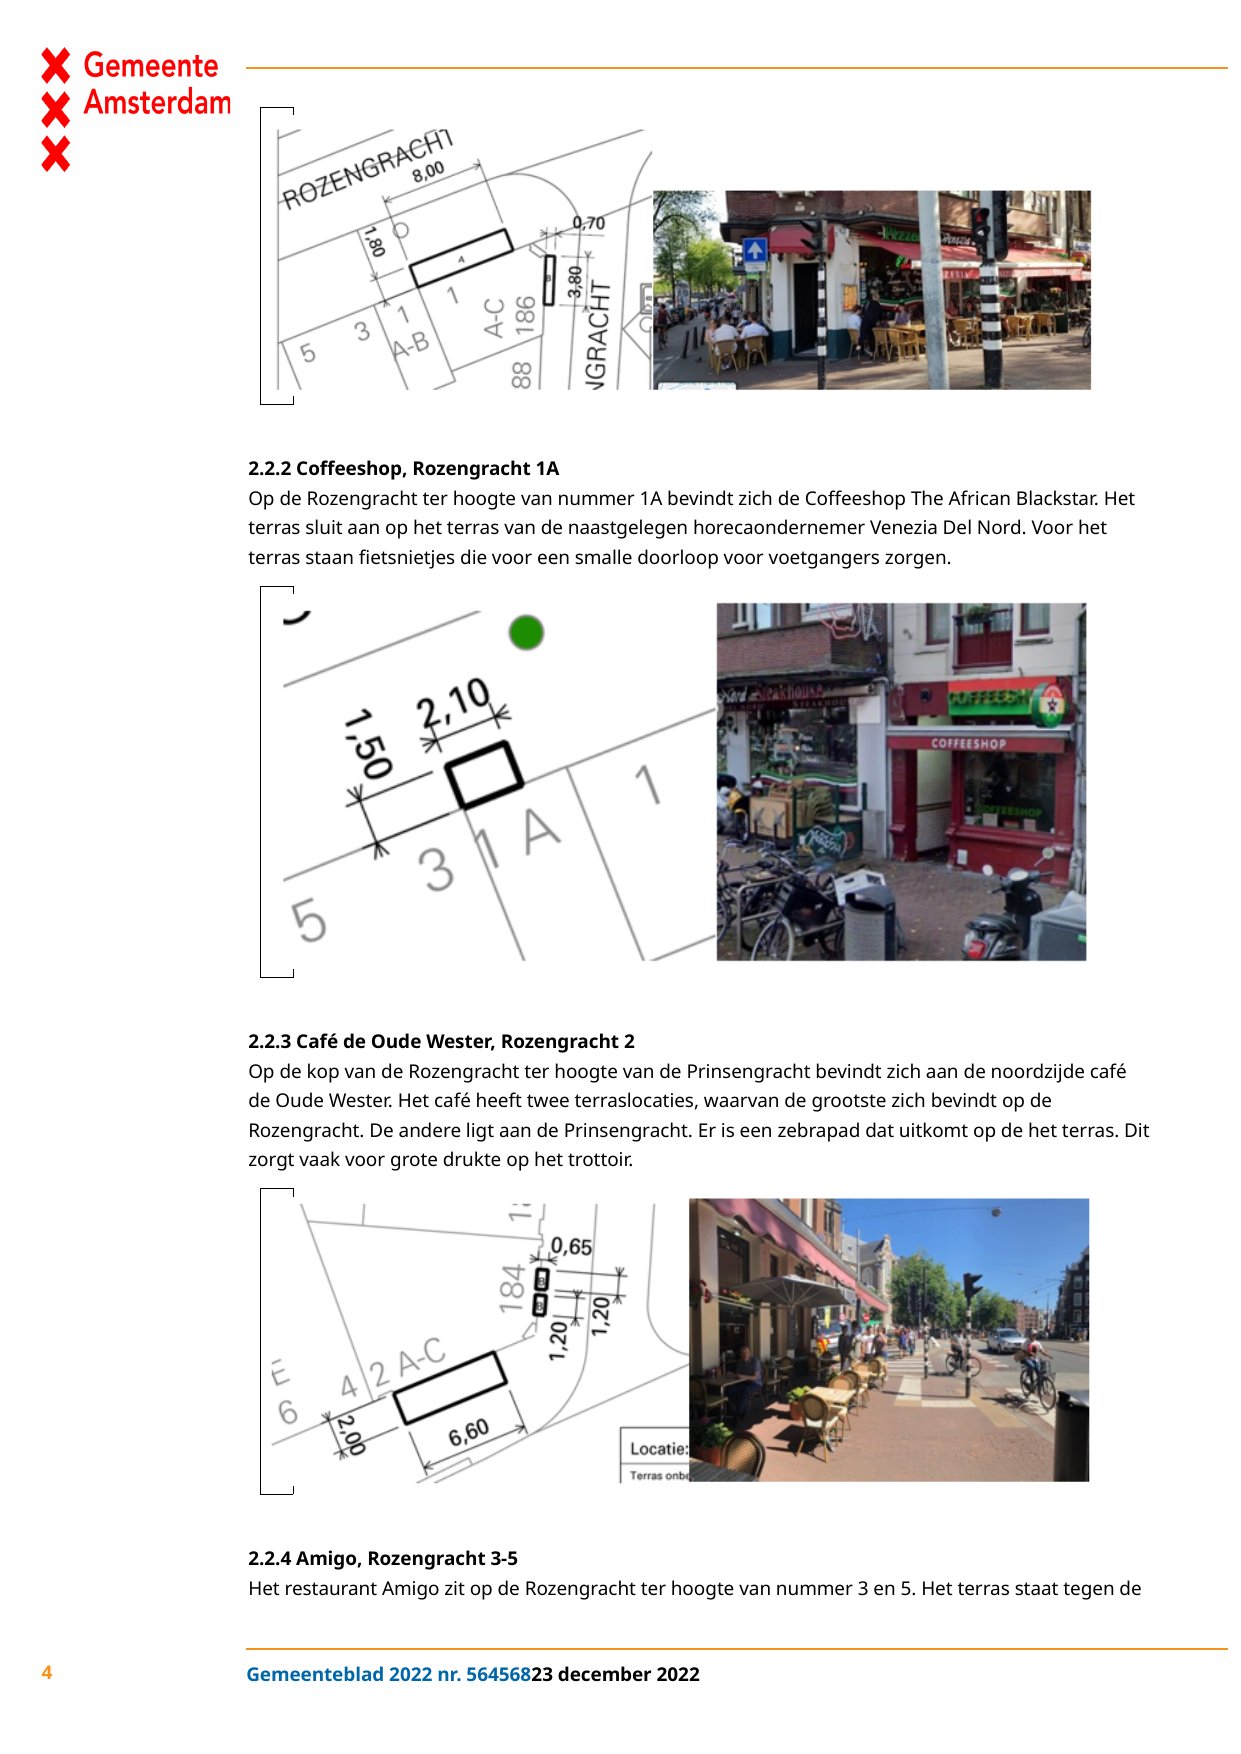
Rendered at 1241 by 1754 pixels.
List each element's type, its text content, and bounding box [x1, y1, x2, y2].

text Op de kop van de Rozengracht ter hoogte van de Prinsengracht bevindt zich aan de noordzijde café de Oude Wester. Het café heeft twee terraslocaties, waarvan de grootste zich bevindt op de Rozengracht. De andere ligt aan de Prinsengracht. Er is een zebrapad dat uitkomt op de het terras. Dit zorgt vaak voor grote drukte op het trottoir. [248, 1058, 1152, 1172]
text 2.2.3 Café de Oude Wester, Rozengracht 2 [248, 1028, 1152, 1054]
picture [41, 47, 231, 172]
text 2.2.4 Amigo, Rozengracht 3-5 [248, 1545, 1152, 1571]
picture [268, 115, 1096, 396]
picture [268, 1197, 1096, 1486]
text 2.2.2 Coffeeshop, Rozengracht 1A [248, 455, 1152, 481]
text Op de Rozengracht ter hoogte van nummer 1A bevindt zich de Coffeeshop The African Blackstar. Het terras sluit aan op het terras van de naastgelegen horecaondernemer Venezia Del Nord. Voor het terras staan fietsnietjes die voor een smalle doorloop voor voetgangers zorgen. [248, 485, 1152, 570]
text Het restaurant Amigo zit op de Rozengracht ter hoogte van nummer 3 en 5. Het terras staat tegen de [248, 1575, 1152, 1601]
picture [268, 594, 1096, 969]
